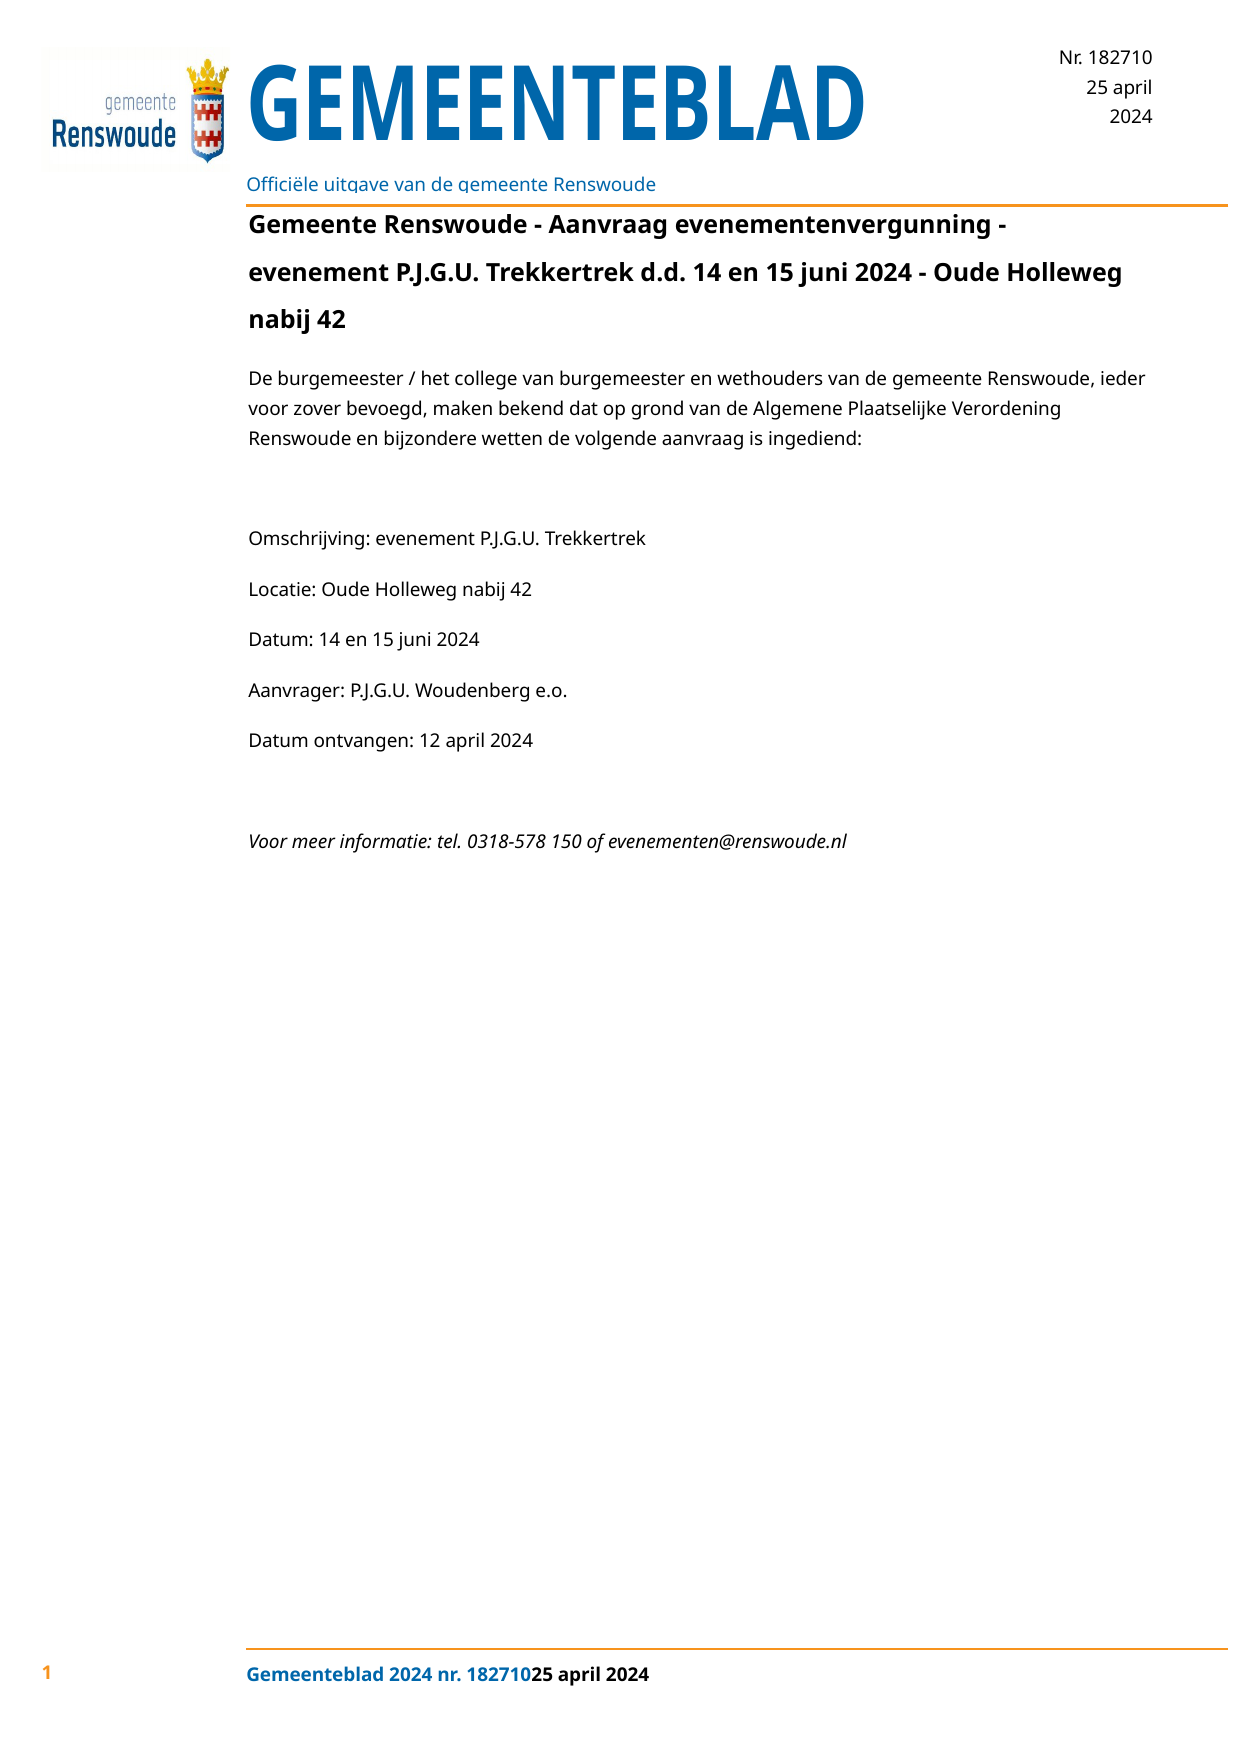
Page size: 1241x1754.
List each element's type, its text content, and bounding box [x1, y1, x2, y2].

text Aanvrager: P.J.G.U. Woudenberg e.o. [248, 677, 1152, 702]
text Gemeente Renswoude - Aanvraag evenementenvergunning - evenement P.J.G.U. Trekkertrek d.d. 14 en 15 juni 2024 - Oude Holleweg nabij 42 [248, 207, 1152, 336]
text De burgemeester / het college van burgemeester en wethouders van de gemeente Renswoude, ieder voor zover bevoegd, maken bekend dat op grond van de Algemene Plaatselijke Verordening Renswoude en bijzondere wetten de volgende aanvraag is ingediend: [248, 366, 1152, 450]
text Locatie: Oude Holleweg nabij 42 [248, 576, 1152, 602]
text Voor meer informatie: tel. 0318-578 150 of evenementen@renswoude.nl [248, 828, 1152, 854]
text Datum: 14 en 15 juni 2024 [248, 626, 1152, 652]
text Omschrijving: evenement P.J.G.U. Trekkertrek [248, 526, 1152, 551]
text Datum ontvangen: 12 april 2024 [248, 727, 1152, 753]
picture [41, 47, 231, 172]
